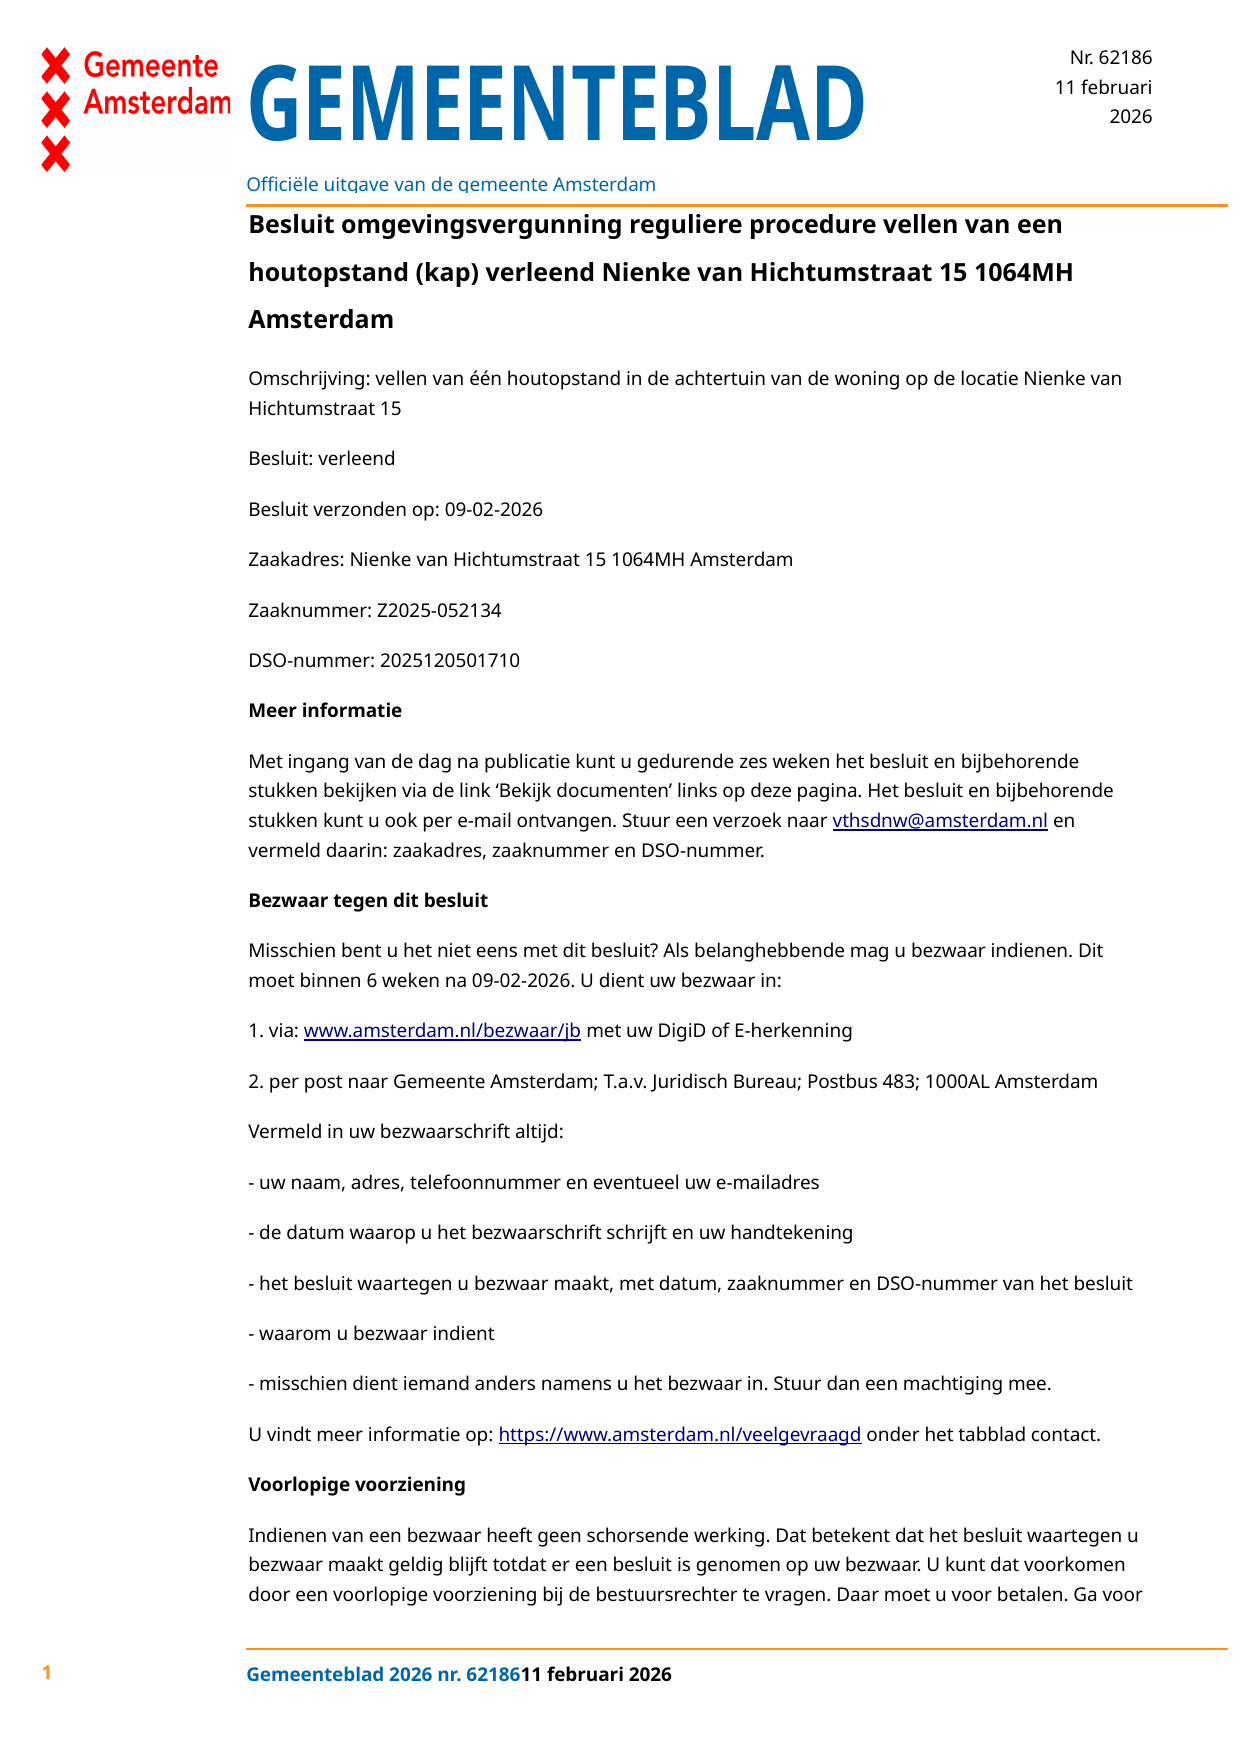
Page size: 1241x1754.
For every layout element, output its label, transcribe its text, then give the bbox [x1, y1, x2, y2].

text - het besluit waartegen u bezwaar maakt, met datum, zaaknummer en DSO-nummer van het besluit [248, 1270, 1152, 1295]
text Omschrijving: vellen van één houtopstand in de achtertuin van de woning op de locatie Nienke van Hichtumstraat 15 [248, 366, 1152, 421]
text Vermeld in uw bezwaarschrift altijd: [248, 1118, 1152, 1144]
text 1. via: www.amsterdam.nl/bezwaar/jb met uw DigiD of E-herkenning [248, 1018, 1152, 1043]
text Besluit: verleend [248, 446, 1152, 471]
text Bezwaar tegen dit besluit [248, 887, 1152, 913]
text Zaaknummer: Z2025-052134 [248, 597, 1152, 622]
text Besluit verzonden op: 09-02-2026 [248, 496, 1152, 522]
text Meer informatie [248, 698, 1152, 723]
text - de datum waarop u het bezwaarschrift schrijft en uw handtekening [248, 1219, 1152, 1245]
text 2. per post naar Gemeente Amsterdam; T.a.v. Juridisch Bureau; Postbus 483; 1000AL Amsterdam [248, 1068, 1152, 1094]
text Voorlopige voorziening [248, 1471, 1152, 1497]
text Misschien bent u het niet eens met dit besluit? Als belanghebbende mag u bezwaar indienen. Dit moet binnen 6 weken na 09-02-2026. U dient uw bezwaar in: [248, 938, 1152, 993]
text DSO-nummer: 2025120501710 [248, 647, 1152, 673]
text Met ingang van de dag na publicatie kunt u gedurende zes weken het besluit en bijbehorende stukken bekijken via de link ‘Bekijk documenten’ links op deze pagina. Het besluit en bijbehorende stukken kunt u ook per e-mail ontvangen. Stuur een verzoek naar vthsdnw@amsterdam.nl en vermeld daarin: zaakadres, zaaknummer en DSO-nummer. [248, 748, 1152, 862]
text U vindt meer informatie op: https://www.amsterdam.nl/veelgevraagd onder het tabblad contact. [248, 1421, 1152, 1447]
text - misschien dient iemand anders namens u het bezwaar in. Stuur dan een machtiging mee. [248, 1371, 1152, 1396]
text Zaakadres: Nienke van Hichtumstraat 15 1064MH Amsterdam [248, 546, 1152, 572]
text - uw naam, adres, telefoonnummer en eventueel uw e-mailadres [248, 1169, 1152, 1194]
text Besluit omgevingsvergunning reguliere procedure vellen van een houtopstand (kap) verleend Nienke van Hichtumstraat 15 1064MH Amsterdam [248, 207, 1152, 336]
picture [41, 47, 231, 172]
text - waarom u bezwaar indient [248, 1320, 1152, 1346]
text Indienen van een bezwaar heeft geen schorsende werking. Dat betekent dat het besluit waartegen u bezwaar maakt geldig blijft totdat er een besluit is genomen op uw bezwaar. U kunt dat voorkomen door een voorlopige voorziening bij de bestuursrechter te vragen. Daar moet u voor betalen. Ga voor [248, 1522, 1152, 1607]
